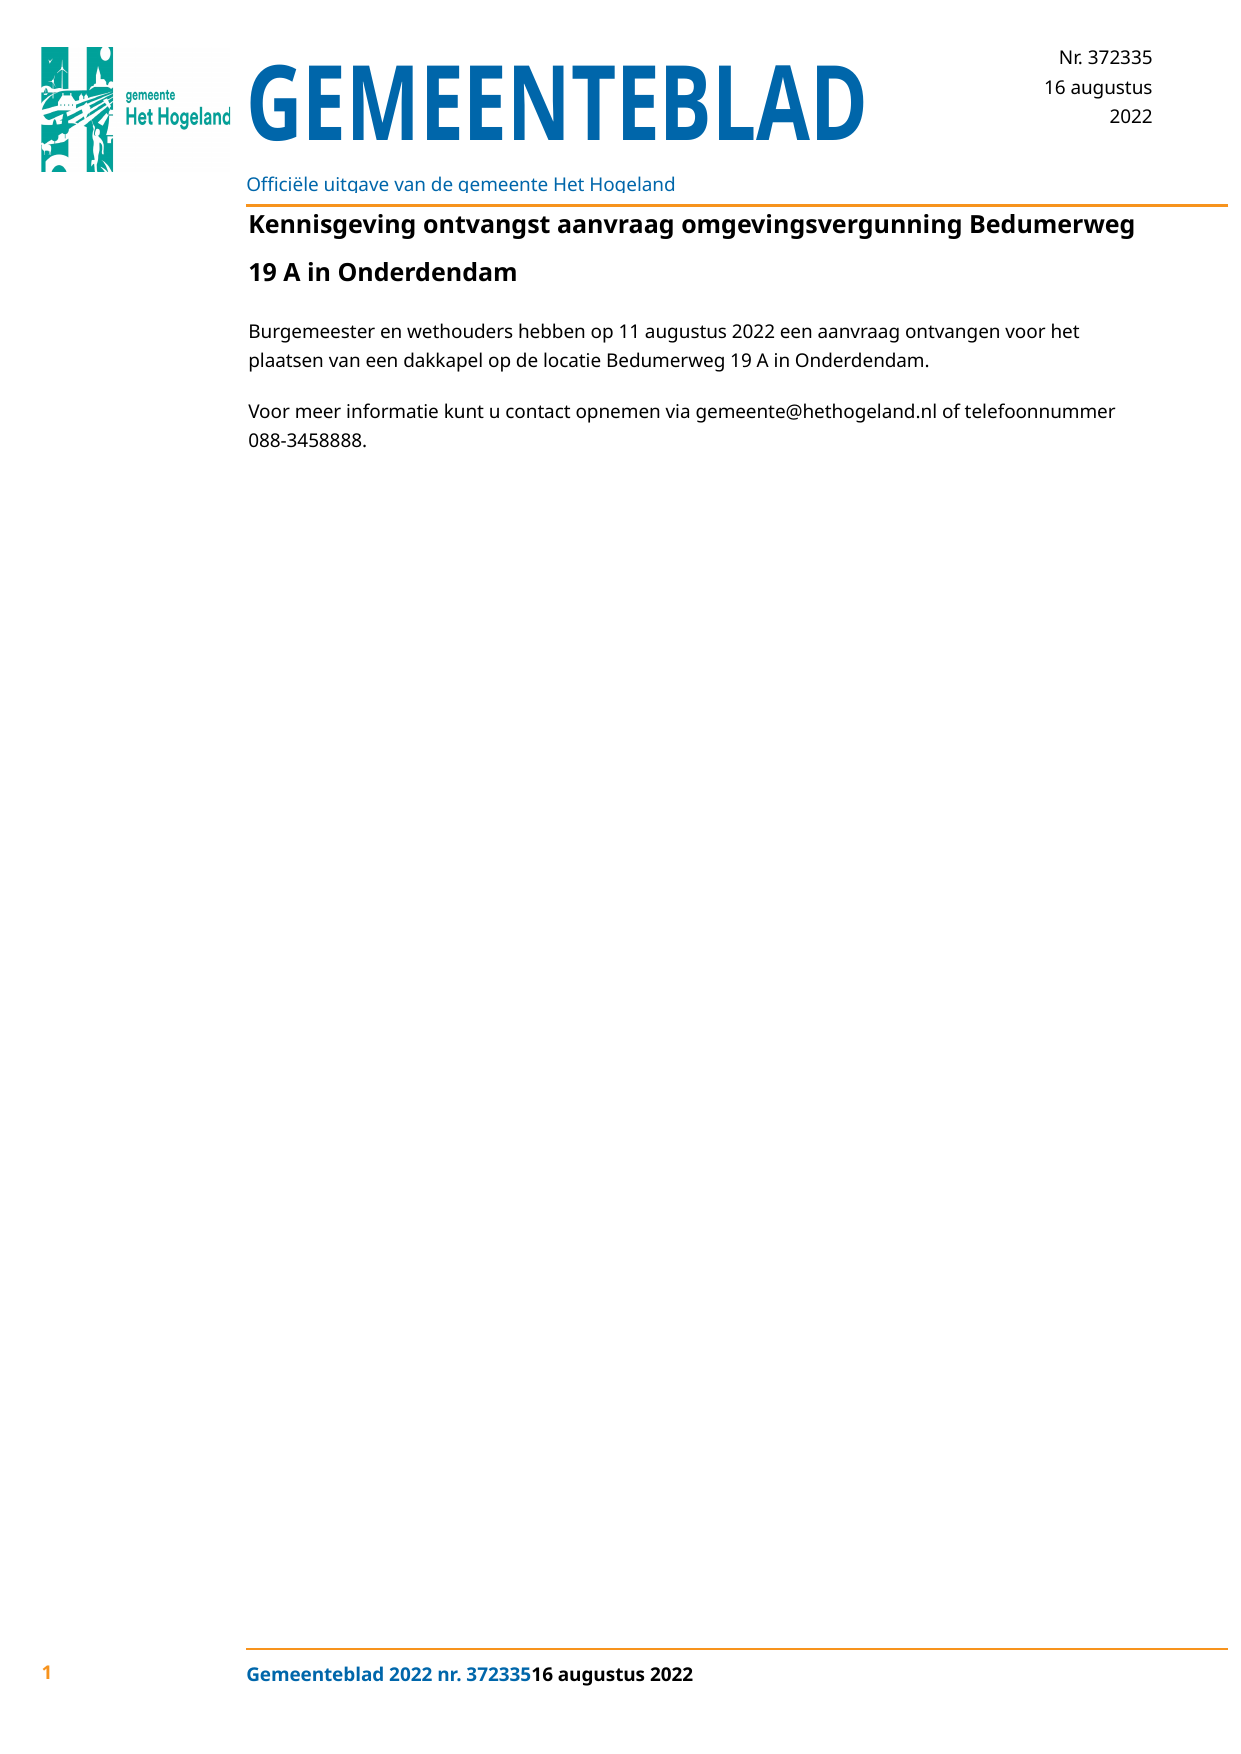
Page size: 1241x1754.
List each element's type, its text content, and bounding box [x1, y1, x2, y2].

text Voor meer informatie kunt u contact opnemen via gemeente@hethogeland.nl of telefoonnummer 088-3458888. [248, 398, 1152, 453]
picture [41, 47, 231, 172]
text Burgemeester en wethouders hebben op 11 augustus 2022 een aanvraag ontvangen voor het plaatsen van een dakkapel op de locatie Bedumerweg 19 A in Onderdendam. [248, 318, 1152, 373]
text Kennisgeving ontvangst aanvraag omgevingsvergunning Bedumerweg 19 A in Onderdendam [248, 207, 1152, 288]
